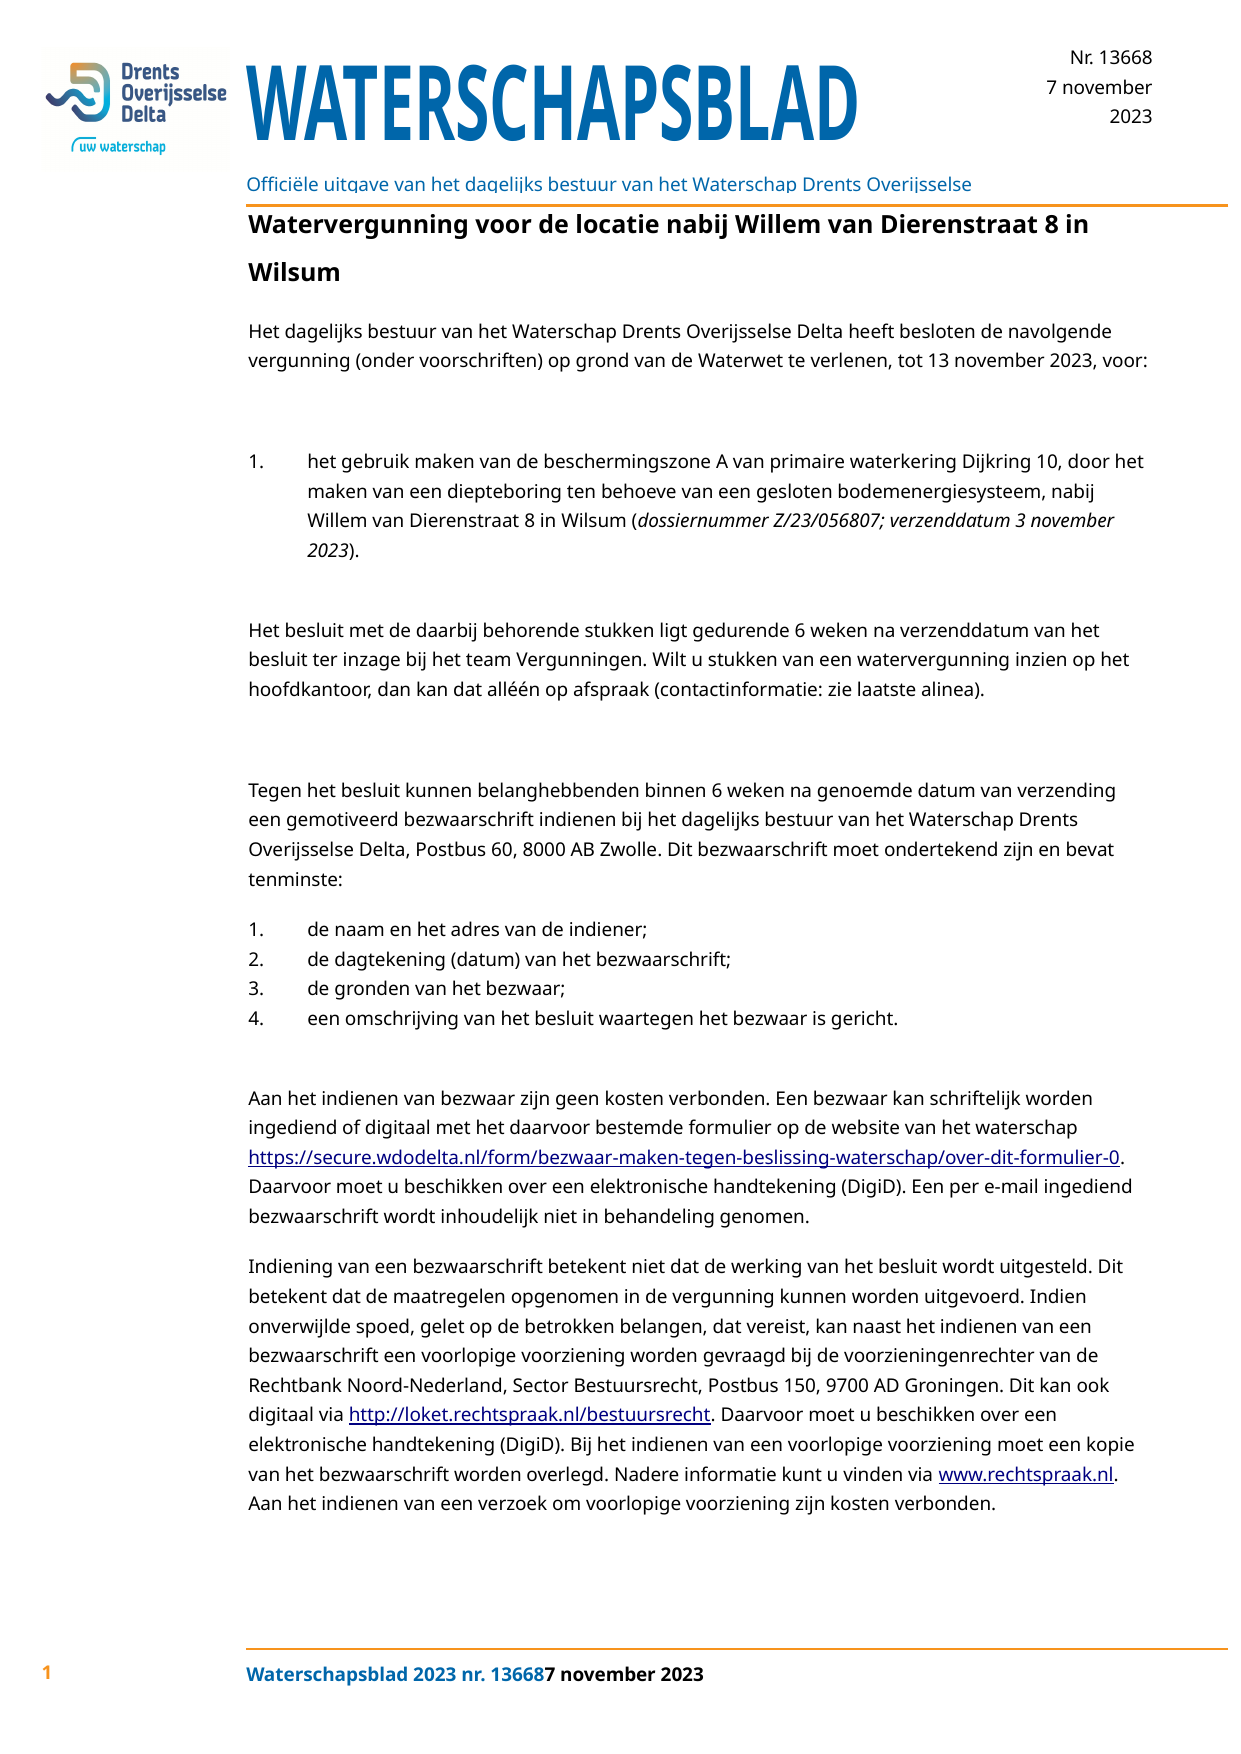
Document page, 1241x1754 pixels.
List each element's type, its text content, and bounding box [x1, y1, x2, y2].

list de dagtekening (datum) van het bezwaarschrift; [248, 946, 1152, 972]
text Watervergunning voor de locatie nabij Willem van Dierenstraat 8 in Wilsum [248, 207, 1152, 288]
list een omschrijving van het besluit waartegen het bezwaar is gericht. [248, 1005, 1152, 1031]
list de gronden van het bezwaar; [248, 975, 1152, 1001]
text Aan het indienen van bezwaar zijn geen kosten verbonden. Een bezwaar kan schriftelijk worden ingediend of digitaal met het daarvoor bestemde formulier op de website van het waterschap https://secure.wdodelta.nl/form/bezwaar-maken-tegen-beslissing-waterschap/over-dit-formulier-0. Daarvoor moet u beschikken over een elektronische handtekening (DigiD). Een per e-mail ingediend bezwaarschrift wordt inhoudelijk niet in behandeling genomen. [248, 1085, 1152, 1229]
picture [41, 47, 231, 172]
text Het dagelijks bestuur van het Waterschap Drents Overijsselse Delta heeft besloten de navolgende vergunning (onder voorschriften) op grond van de Waterwet te verlenen, tot 13 november 2023, voor: [248, 318, 1152, 373]
list de naam en het adres van de indiener; [248, 916, 1152, 942]
text Het besluit met de daarbij behorende stukken ligt gedurende 6 weken na verzenddatum van het besluit ter inzage bij het team Vergunningen. Wilt u stukken van een watervergunning inzien op het hoofdkantoor, dan kan dat alléén op afspraak (contactinformatie: zie laatste alinea). [248, 617, 1152, 702]
text Indiening van een bezwaarschrift betekent niet dat de werking van het besluit wordt uitgesteld. Dit betekent dat de maatregelen opgenomen in de vergunning kunnen worden uitgevoerd. Indien onverwijlde spoed, gelet op de betrokken belangen, dat vereist, kan naast het indienen van een bezwaarschrift een voorlopige voorziening worden gevraagd bij de voorzieningenrechter van de Rechtbank Noord-Nederland, Sector Bestuursrecht, Postbus 150, 9700 AD Groningen. Dit kan ook digitaal via http://loket.rechtspraak.nl/bestuursrecht. Daarvoor moet u beschikken over een elektronische handtekening (DigiD). Bij het indienen van een voorlopige voorziening moet een kopie van het bezwaarschrift worden overlegd. Nadere informatie kunt u vinden via www.rechtspraak.nl. Aan het indienen van een verzoek om voorlopige voorziening zijn kosten verbonden. [248, 1254, 1152, 1516]
text Tegen het besluit kunnen belanghebbenden binnen 6 weken na genoemde datum van verzending een gemotiveerd bezwaarschrift indienen bij het dagelijks bestuur van het Waterschap Drents Overijsselse Delta, Postbus 60, 8000 AB Zwolle. Dit bezwaarschrift moet ondertekend zijn en bevat tenminste: [248, 777, 1152, 892]
list het gebruik maken van de beschermingszone A van primaire waterkering Dijkring 10, door het maken van een diepteboring ten behoeve van een gesloten bodemenergiesysteem, nabij Willem van Dierenstraat 8 in Wilsum (dossiernummer Z/23/056807; verzenddatum 3 november 2023). [248, 448, 1152, 563]
